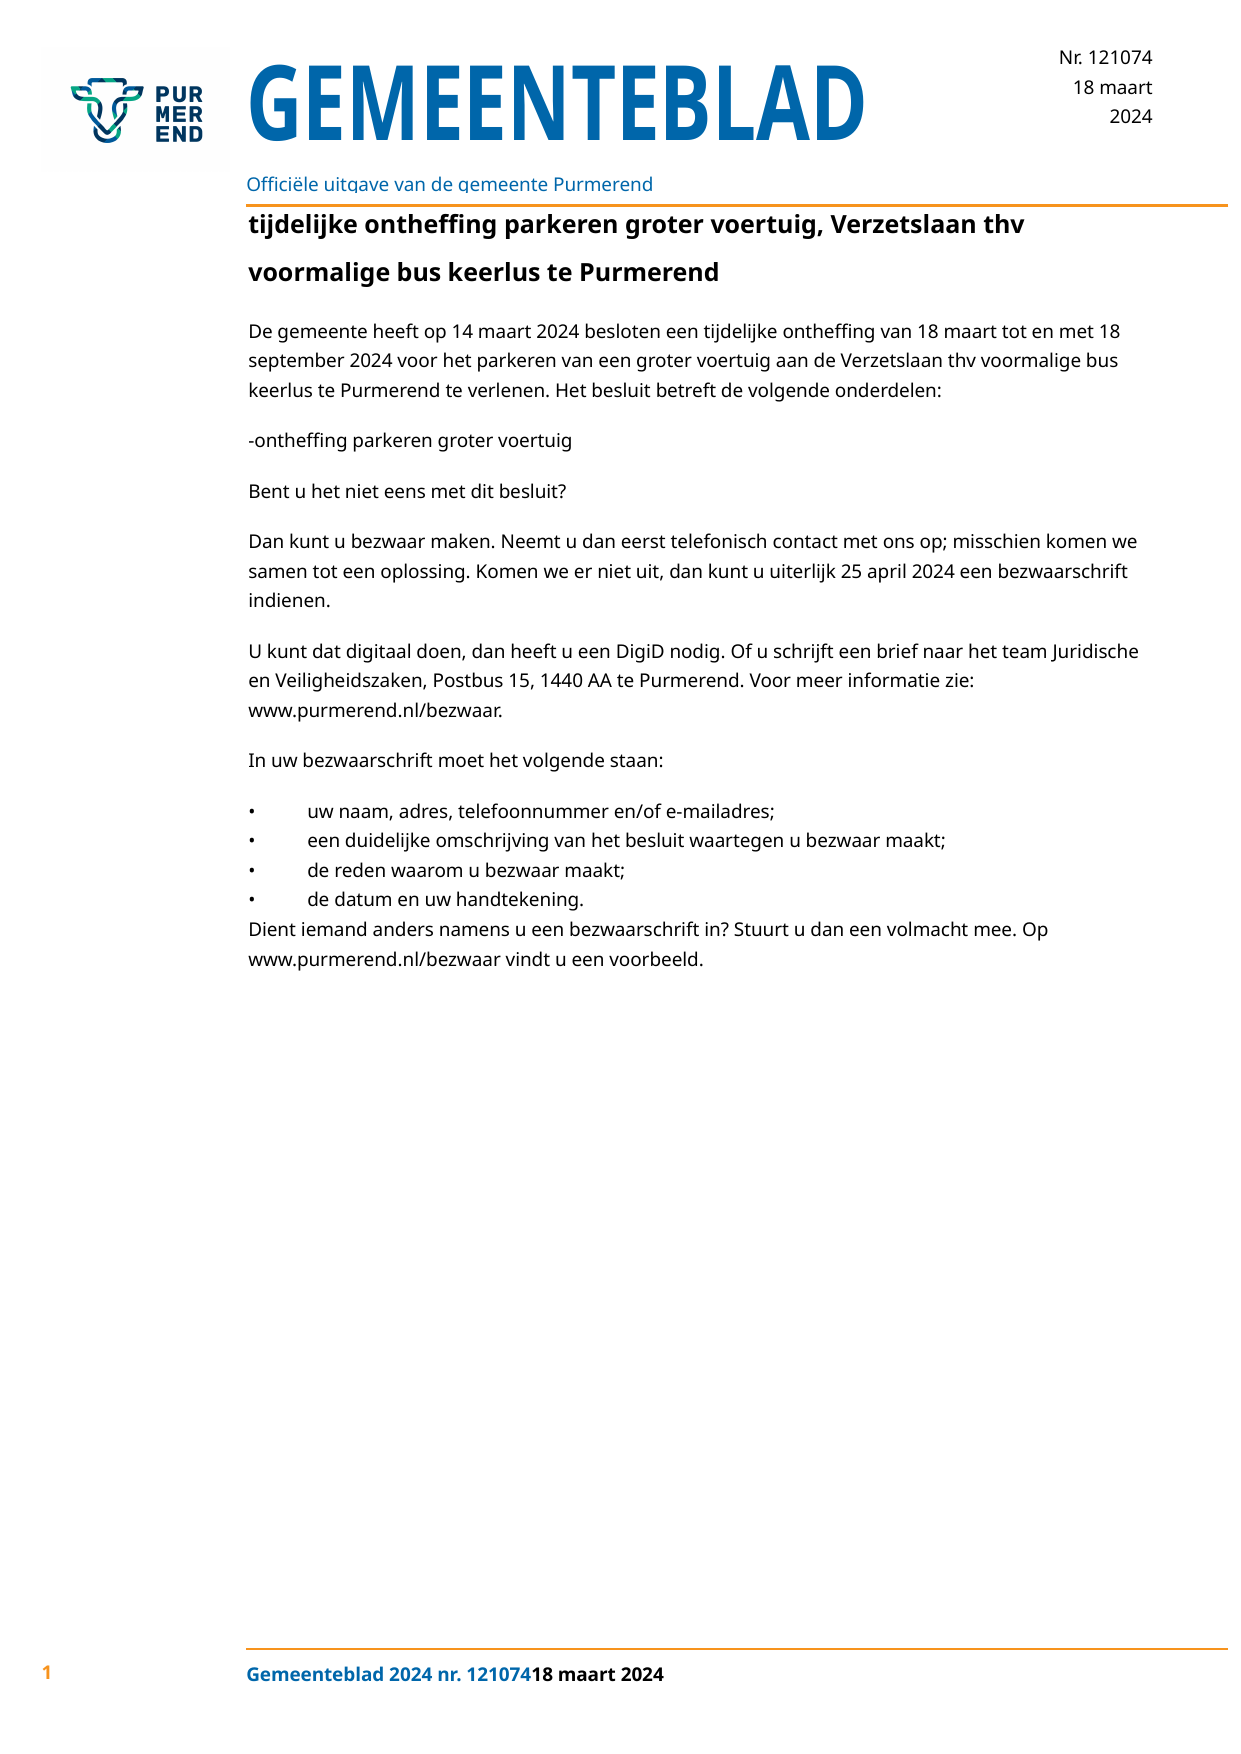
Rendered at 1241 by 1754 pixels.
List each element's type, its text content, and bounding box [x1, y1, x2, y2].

text Bent u het niet eens met dit besluit? [248, 478, 1152, 504]
list de datum en uw handtekening. [248, 887, 1152, 912]
list een duidelijke omschrijving van het besluit waartegen u bezwaar maakt; [248, 827, 1152, 853]
text tijdelijke ontheffing parkeren groter voertuig, Verzetslaan thv voormalige bus keerlus te Purmerend [248, 207, 1152, 288]
text De gemeente heeft op 14 maart 2024 besloten een tijdelijke ontheffing van 18 maart tot en met 18 september 2024 voor het parkeren van een groter voertuig aan de Verzetslaan thv voormalige bus keerlus te Purmerend te verlenen. Het besluit betreft de volgende onderdelen: [248, 318, 1152, 403]
list de reden waarom u bezwaar maakt; [248, 857, 1152, 883]
text Dient iemand anders namens u een bezwaarschrift in? Stuurt u dan een volmacht mee. Op www.purmerend.nl/bezwaar vindt u een voorbeeld. [248, 916, 1152, 972]
picture [41, 47, 231, 172]
text U kunt dat digitaal doen, dan heeft u een DigiD nodig. Of u schrijft een brief naar het team Juridische en Veiligheidszaken, Postbus 15, 1440 AA te Purmerend. Voor meer informatie zie: www.purmerend.nl/bezwaar. [248, 638, 1152, 723]
list uw naam, adres, telefoonnummer en/of e-mailadres; [248, 798, 1152, 824]
text In uw bezwaarschrift moet het volgende staan: [248, 747, 1152, 773]
text -ontheffing parkeren groter voertuig [248, 427, 1152, 453]
text Dan kunt u bezwaar maken. Neemt u dan eerst telefonisch contact met ons op; misschien komen we samen tot een oplossing. Komen we er niet uit, dan kunt u uiterlijk 25 april 2024 een bezwaarschrift indienen. [248, 528, 1152, 613]
